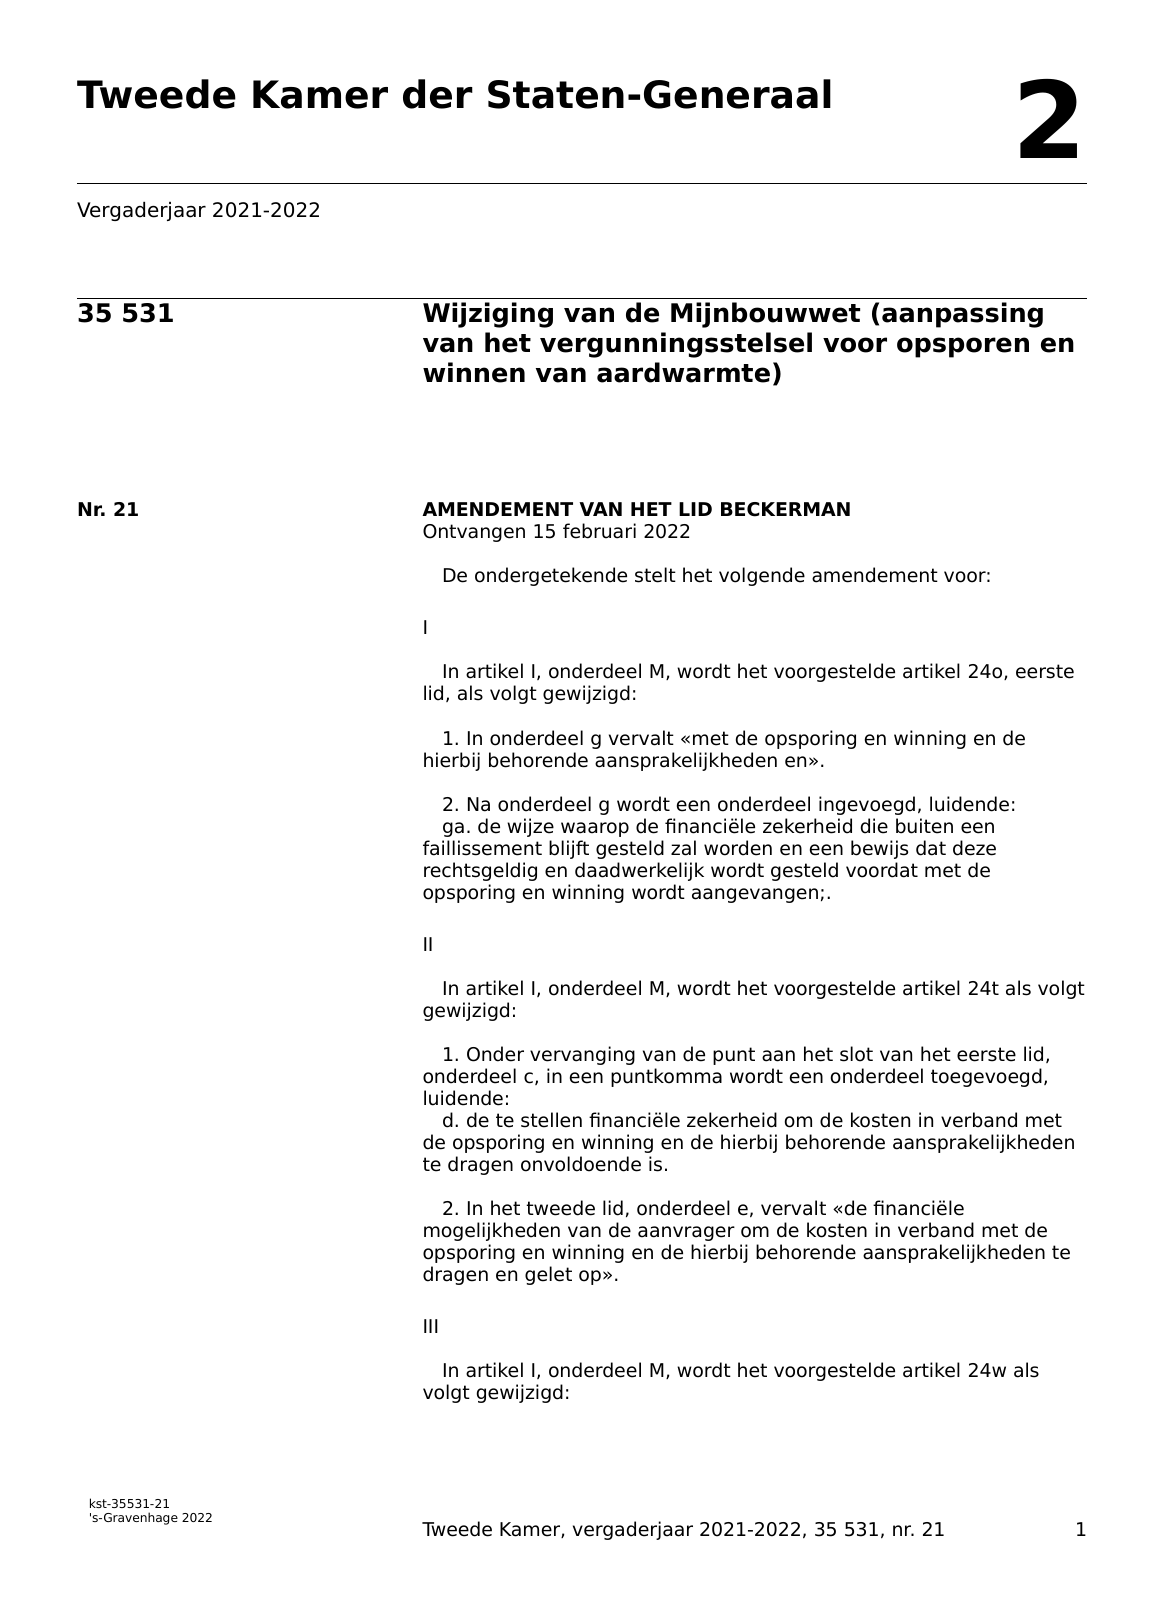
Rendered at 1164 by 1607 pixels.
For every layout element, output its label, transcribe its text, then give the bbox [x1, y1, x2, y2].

text 's-Gravenhage 2022 [88, 1511, 323, 1525]
table_header 2 [886, 59, 1087, 183]
subtitle I [422, 617, 1087, 639]
text Ontvangen 15 februari 2022 [422, 521, 1087, 543]
subtitle II [422, 933, 1087, 956]
text ga. de wijze waarop de financiële zekerheid die buiten een faillissement blijft gesteld zal worden en een bewijs dat deze rechtsgeldig en daadwerkelijk wordt gesteld voordat met de opsporing en winning wordt aangevangen;. [422, 816, 1087, 903]
table_cell Vergaderjaar 2021-2022 [77, 184, 1087, 298]
text kst-35531-21 [88, 1497, 323, 1511]
text De ondergetekende stelt het volgende amendement voor: [422, 565, 1087, 587]
text 1. Onder vervanging van de punt aan het slot van het eerste lid, onderdeel c, in een puntkomma wordt een onderdeel toegevoegd, luidende: [422, 1044, 1087, 1110]
text In artikel I, onderdeel M, wordt het voorgestelde artikel 24o, eerste lid, als volgt gewijzigd: [422, 661, 1087, 705]
subtitle III [422, 1316, 1087, 1338]
subtitle 35 531 Wijziging van de Mijnbouwwet (aanpassing van het vergunningsstelsel voor opsporen en winnen van aardwarmte) [77, 299, 1087, 388]
text 1. In onderdeel g vervalt «met de opsporing en winning en de hierbij behorende aansprakelijkheden en». [422, 727, 1087, 771]
text 2. In het tweede lid, onderdeel e, vervalt «de financiële mogelijkheden van de aanvrager om de kosten in verband met de opsporing en winning en de hierbij behorende aansprakelijkheden te dragen en gelet op». [422, 1198, 1087, 1286]
text d. de te stellen financiële zekerheid om de kosten in verband met de opsporing en winning en de hierbij behorende aansprakelijkheden te dragen onvoldoende is. [422, 1110, 1087, 1176]
subtitle Nr. 21 AMENDEMENT VAN HET LID BECKERMAN [77, 499, 1087, 521]
text 2. Na onderdeel g wordt een onderdeel ingevoegd, luidende: [422, 794, 1087, 816]
text In artikel I, onderdeel M, wordt het voorgestelde artikel 24t als volgt gewijzigd: [422, 978, 1087, 1022]
table_header Tweede Kamer der Staten-Generaal [77, 59, 886, 183]
text In artikel I, onderdeel M, wordt het voorgestelde artikel 24w als volgt gewijzigd: [422, 1360, 1087, 1404]
